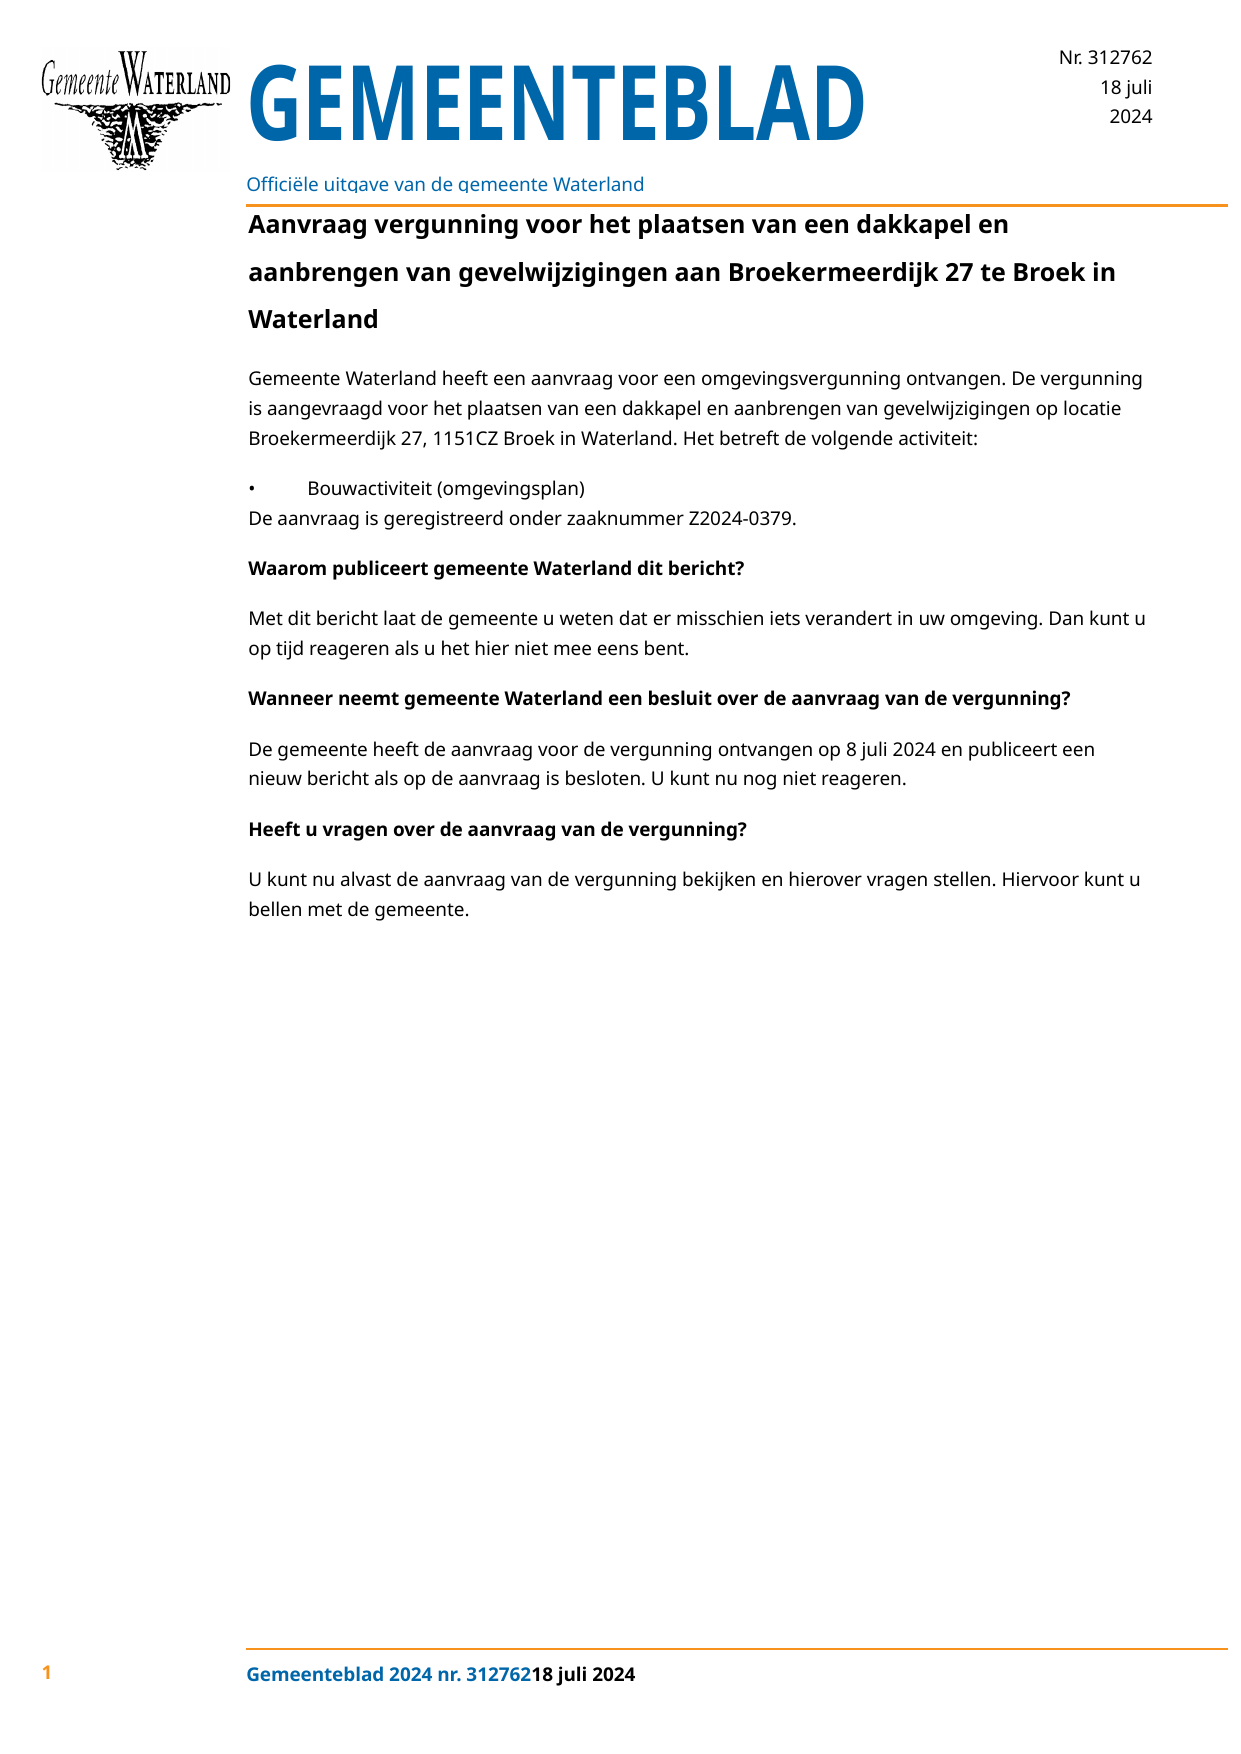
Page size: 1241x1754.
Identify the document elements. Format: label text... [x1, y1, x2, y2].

text De aanvraag is geregistreerd onder zaaknummer Z2024-0379. [248, 505, 1152, 530]
text Met dit bericht laat de gemeente u weten dat er misschien iets verandert in uw omgeving. Dan kunt u op tijd reageren als u het hier niet mee eens bent. [248, 606, 1152, 661]
list Bouwactiviteit (omgevingsplan) [248, 475, 1152, 501]
text Gemeente Waterland heeft een aanvraag voor een omgevingsvergunning ontvangen. De vergunning is aangevraagd voor het plaatsen van een dakkapel en aanbrengen van gevelwijzigingen op locatie Broekermeerdijk 27, 1151CZ Broek in Waterland. Het betreft de volgende activiteit: [248, 366, 1152, 450]
text Wanneer neemt gemeente Waterland een besluit over de aanvraag van de vergunning? [248, 686, 1152, 711]
text U kunt nu alvast de aanvraag van de vergunning bekijken en hierover vragen stellen. Hiervoor kunt u bellen met de gemeente. [248, 866, 1152, 922]
text Waarom publiceert gemeente Waterland dit bericht? [248, 555, 1152, 581]
text Heeft u vragen over de aanvraag van de vergunning? [248, 816, 1152, 842]
picture [41, 47, 231, 172]
text De gemeente heeft de aanvraag voor de vergunning ontvangen op 8 juli 2024 en publiceert een nieuw bericht als op de aanvraag is besloten. U kunt nu nog niet reageren. [248, 736, 1152, 791]
text Aanvraag vergunning voor het plaatsen van een dakkapel en aanbrengen van gevelwijzigingen aan Broekermeerdijk 27 te Broek in Waterland [248, 207, 1152, 336]
